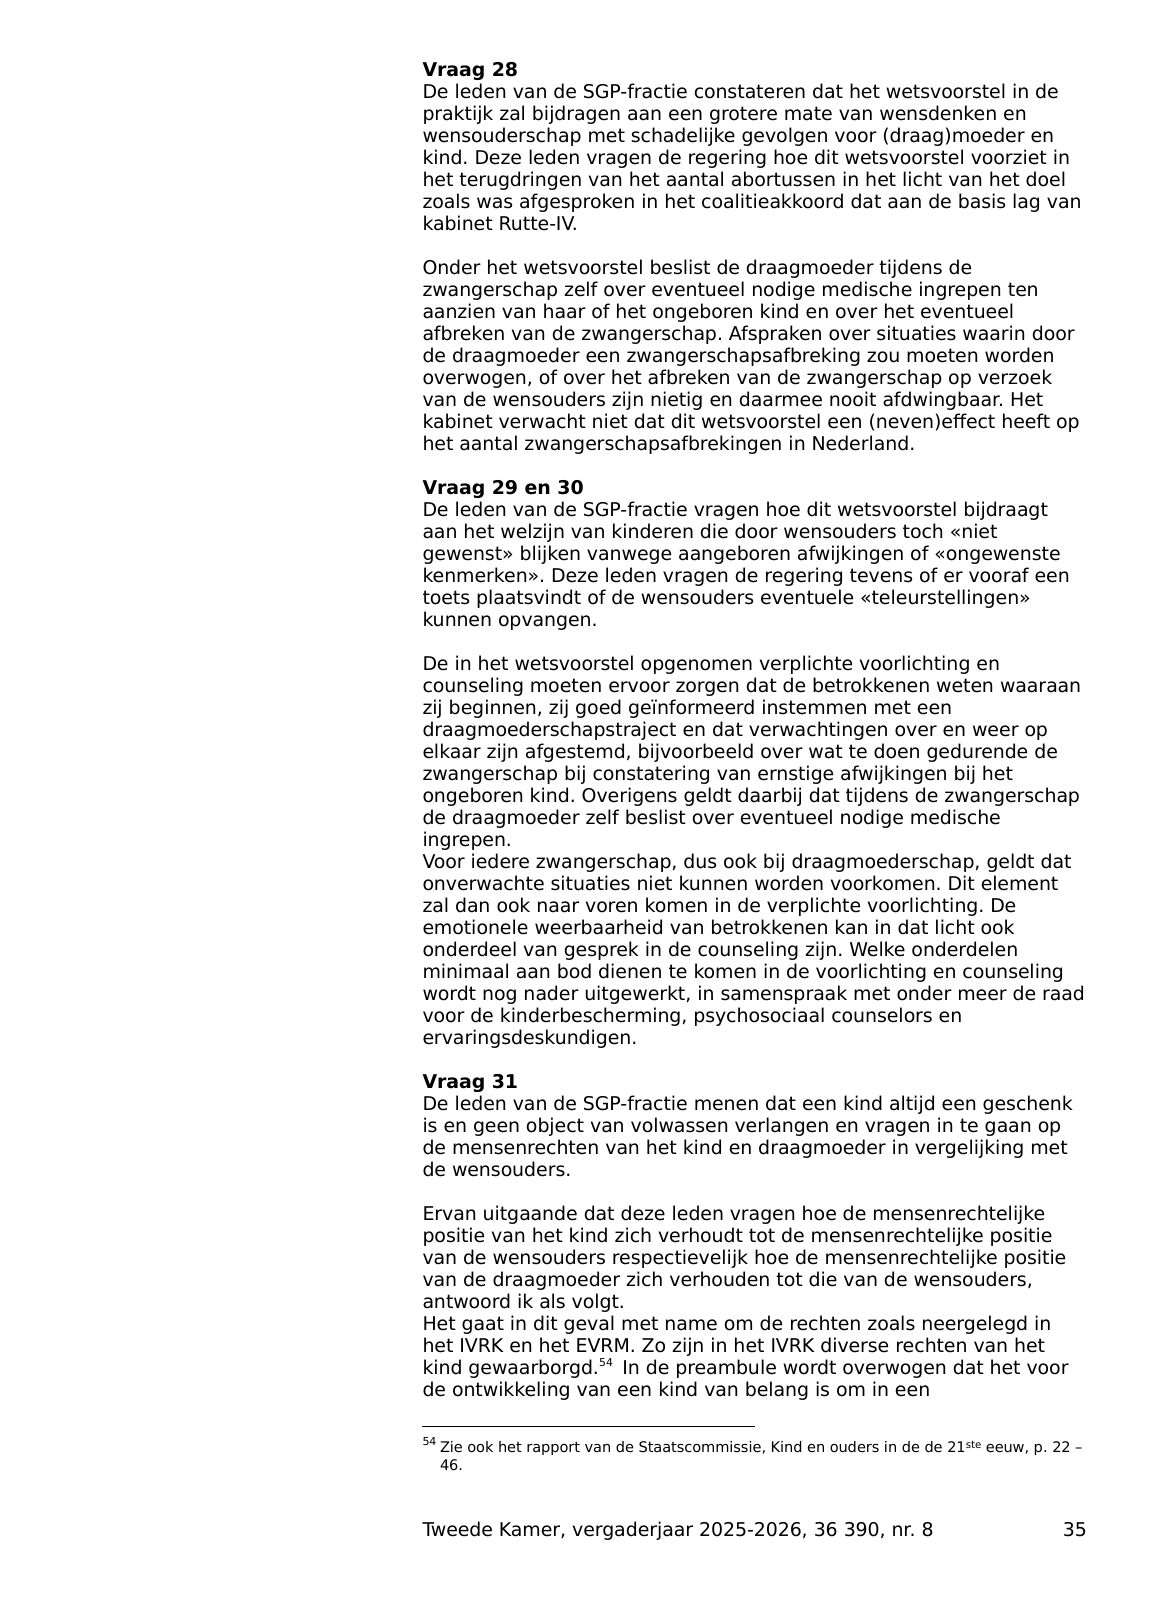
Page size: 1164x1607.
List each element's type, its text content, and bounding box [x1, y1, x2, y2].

text Ervan uitgaande dat deze leden vragen hoe de mensenrechtelijke positie van het kind zich verhoudt tot de mensenrechtelijke positie van de wensouders respectievelijk hoe de mensenrechtelijke positie van de draagmoeder zich verhouden tot die van de wensouders, antwoord ik als volgt. [422, 1203, 1087, 1313]
text Het gaat in dit geval met name om de rechten zoals neergelegd in het IVRK en het EVRM. Zo zijn in het IVRK diverse rechten van het kind gewaarborgd. In de preambule wordt overwogen dat het voor de ontwikkeling van een kind van belang is om in een [422, 1313, 1087, 1401]
text Onder het wetsvoorstel beslist de draagmoeder tijdens de zwangerschap zelf over eventueel nodige medische ingrepen ten aanzien van haar of het ongeboren kind en over het eventueel afbreken van de zwangerschap. Afspraken over situaties waarin door de draagmoeder een zwangerschapsafbreking zou moeten worden overwogen, of over het afbreken van de zwangerschap op verzoek van de wensouders zijn nietig en daarmee nooit afdwingbaar. Het kabinet verwacht niet dat dit wetsvoorstel een (neven)effect heeft op het aantal zwangerschapsafbrekingen in Nederland. [422, 257, 1087, 455]
text De leden van de SGP-fractie menen dat een kind altijd een geschenk is en geen object van volwassen verlangen en vragen in te gaan op de mensenrechten van het kind en draagmoeder in vergelijking met de wensouders. [422, 1093, 1087, 1181]
text Zie ook het rapport van de Staatscommissie, Kind en ouders in de de 21ste eeuw, p. 22 – 46. [422, 1435, 1087, 1474]
text Vraag 28 [422, 59, 1087, 81]
text De leden van de SGP-fractie constateren dat het wetsvoorstel in de praktijk zal bijdragen aan een grotere mate van wensdenken en wensouderschap met schadelijke gevolgen voor (draag)moeder en kind. Deze leden vragen de regering hoe dit wetsvoorstel voorziet in het terugdringen van het aantal abortussen in het licht van het doel zoals was afgesproken in het coalitieakkoord dat aan de basis lag van kabinet Rutte-IV. [422, 81, 1087, 235]
text De in het wetsvoorstel opgenomen verplichte voorlichting en counseling moeten ervoor zorgen dat de betrokkenen weten waaraan zij beginnen, zij goed geïnformeerd instemmen met een draagmoederschapstraject en dat verwachtingen over en weer op elkaar zijn afgestemd, bijvoorbeeld over wat te doen gedurende de zwangerschap bij constatering van ernstige afwijkingen bij het ongeboren kind. Overigens geldt daarbij dat tijdens de zwangerschap de draagmoeder zelf beslist over eventueel nodige medische ingrepen. [422, 653, 1087, 851]
text Vraag 29 en 30 [422, 477, 1087, 499]
text De leden van de SGP-fractie vragen hoe dit wetsvoorstel bijdraagt aan het welzijn van kinderen die door wensouders toch «niet gewenst» blijken vanwege aangeboren afwijkingen of «ongewenste kenmerken». Deze leden vragen de regering tevens of er vooraf een toets plaatsvindt of de wensouders eventuele «teleurstellingen» kunnen opvangen. [422, 499, 1087, 631]
text Voor iedere zwangerschap, dus ook bij draagmoederschap, geldt dat onverwachte situaties niet kunnen worden voorkomen. Dit element zal dan ook naar voren komen in de verplichte voorlichting. De emotionele weerbaarheid van betrokkenen kan in dat licht ook onderdeel van gesprek in de counseling zijn. Welke onderdelen minimaal aan bod dienen te komen in de voorlichting en counseling wordt nog nader uitgewerkt, in samenspraak met onder meer de raad voor de kinderbescherming, psychosociaal counselors en ervaringsdeskundigen. [422, 851, 1087, 1049]
text Vraag 31 [422, 1071, 1087, 1093]
